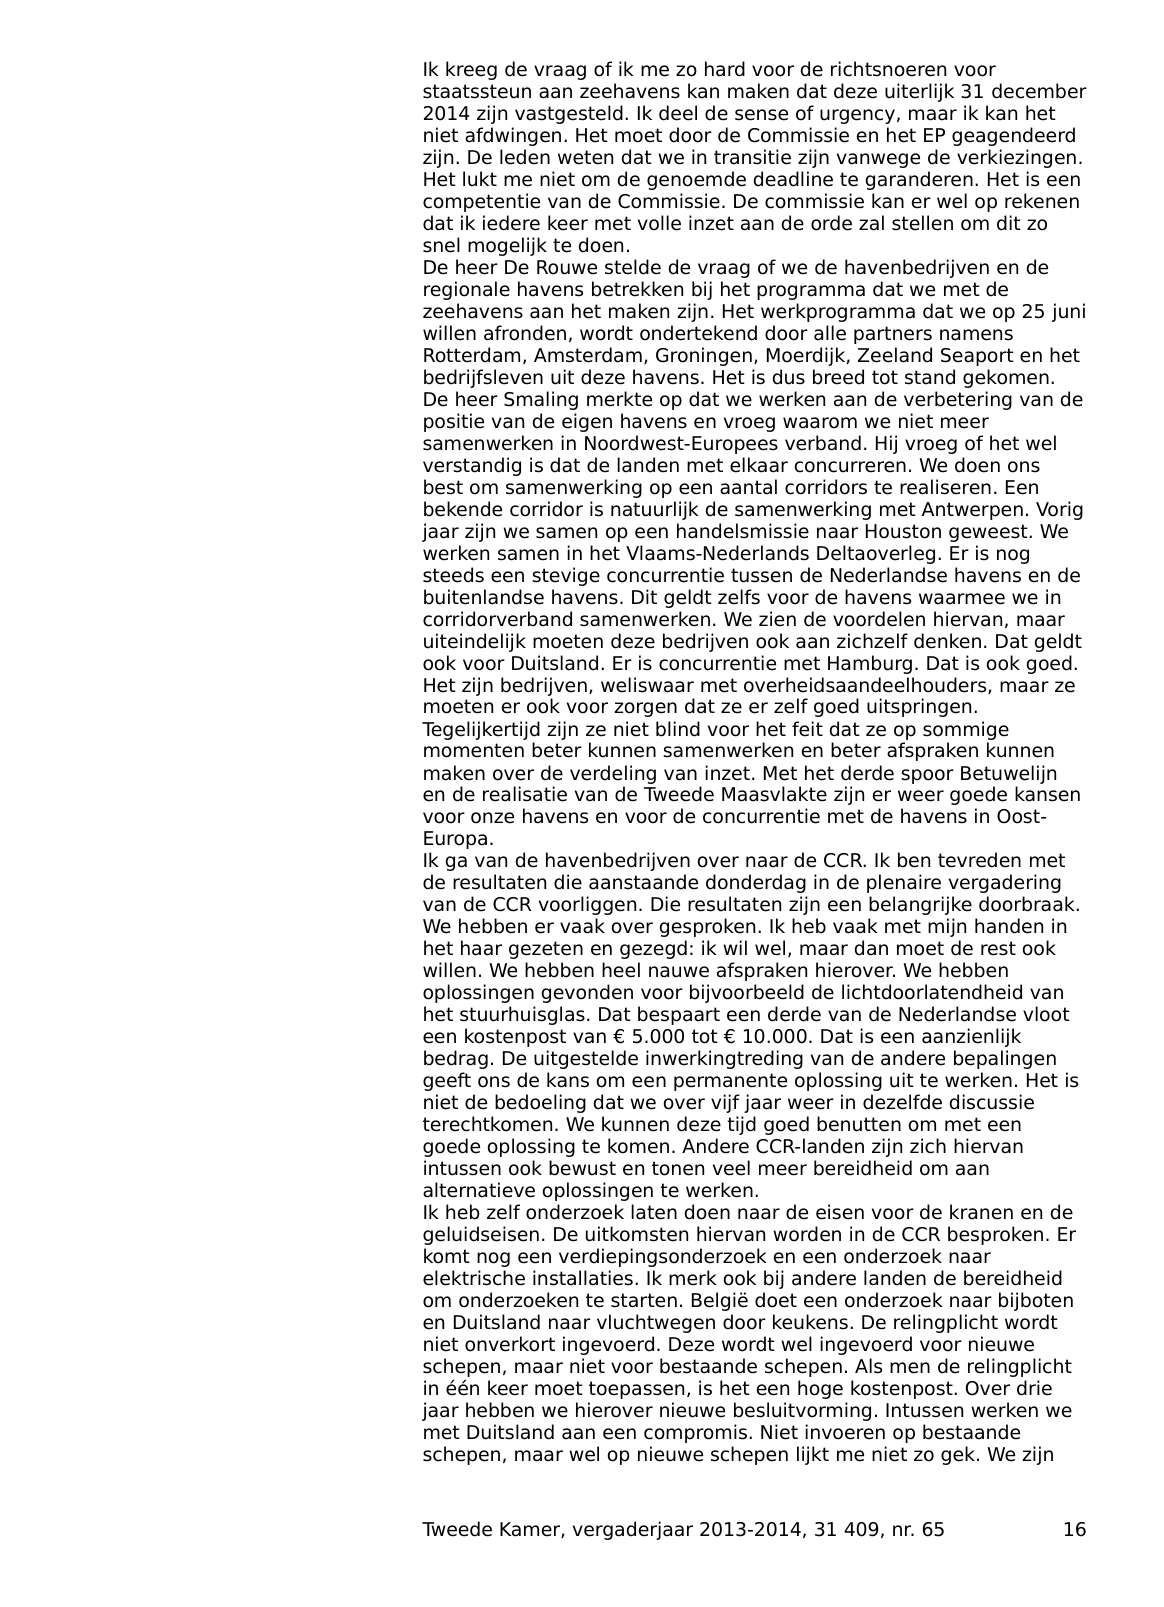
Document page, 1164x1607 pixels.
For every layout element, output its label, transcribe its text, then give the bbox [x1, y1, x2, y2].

text Ik kreeg de vraag of ik me zo hard voor de richtsnoeren voor staatssteun aan zeehavens kan maken dat deze uiterlijk 31 december 2014 zijn vastgesteld. Ik deel de sense of urgency, maar ik kan het niet afdwingen. Het moet door de Commissie en het EP geagendeerd zijn. De leden weten dat we in transitie zijn vanwege de verkiezingen. Het lukt me niet om de genoemde deadline te garanderen. Het is een competentie van de Commissie. De commissie kan er wel op rekenen dat ik iedere keer met volle inzet aan de orde zal stellen om dit zo snel mogelijk te doen. [422, 59, 1087, 257]
text De heer De Rouwe stelde de vraag of we de havenbedrijven en de regionale havens betrekken bij het programma dat we met de zeehavens aan het maken zijn. Het werkprogramma dat we op 25 juni willen afronden, wordt ondertekend door alle partners namens Rotterdam, Amsterdam, Groningen, Moerdijk, Zeeland Seaport en het bedrijfsleven uit deze havens. Het is dus breed tot stand gekomen. [422, 257, 1087, 389]
text Ik heb zelf onderzoek laten doen naar de eisen voor de kranen en de geluidseisen. De uitkomsten hiervan worden in de CCR besproken. Er komt nog een verdiepingsonderzoek en een onderzoek naar elektrische installaties. Ik merk ook bij andere landen de bereidheid om onderzoeken te starten. België doet een onderzoek naar bijboten en Duitsland naar vluchtwegen door keukens. De relingplicht wordt niet onverkort ingevoerd. Deze wordt wel ingevoerd voor nieuwe schepen, maar niet voor bestaande schepen. Als men de relingplicht in één keer moet toepassen, is het een hoge kostenpost. Over drie jaar hebben we hierover nieuwe besluitvorming. Intussen werken we met Duitsland aan een compromis. Niet invoeren op bestaande schepen, maar wel op nieuwe schepen lijkt me niet zo gek. We zijn [422, 1202, 1087, 1466]
text De heer Smaling merkte op dat we werken aan de verbetering van de positie van de eigen havens en vroeg waarom we niet meer samenwerken in Noordwest-Europees verband. Hij vroeg of het wel verstandig is dat de landen met elkaar concurreren. We doen ons best om samenwerking op een aantal corridors te realiseren. Een bekende corridor is natuurlijk de samenwerking met Antwerpen. Vorig jaar zijn we samen op een handelsmissie naar Houston geweest. We werken samen in het Vlaams-Nederlands Deltaoverleg. Er is nog steeds een stevige concurrentie tussen de Nederlandse havens en de buitenlandse havens. Dit geldt zelfs voor de havens waarmee we in corridorverband samenwerken. We zien de voordelen hiervan, maar uiteindelijk moeten deze bedrijven ook aan zichzelf denken. Dat geldt ook voor Duitsland. Er is concurrentie met Hamburg. Dat is ook goed. Het zijn bedrijven, weliswaar met overheidsaandeelhouders, maar ze moeten er ook voor zorgen dat ze er zelf goed uitspringen. Tegelijkertijd zijn ze niet blind voor het feit dat ze op sommige momenten beter kunnen samenwerken en beter afspraken kunnen maken over de verdeling van inzet. Met het derde spoor Betuwelijn en de realisatie van de Tweede Maasvlakte zijn er weer goede kansen voor onze havens en voor de concurrentie met de havens in Oost-Europa. [422, 389, 1087, 850]
text Ik ga van de havenbedrijven over naar de CCR. Ik ben tevreden met de resultaten die aanstaande donderdag in de plenaire vergadering van de CCR voorliggen. Die resultaten zijn een belangrijke doorbraak. We hebben er vaak over gesproken. Ik heb vaak met mijn handen in het haar gezeten en gezegd: ik wil wel, maar dan moet de rest ook willen. We hebben heel nauwe afspraken hierover. We hebben oplossingen gevonden voor bijvoorbeeld de lichtdoorlatendheid van het stuurhuisglas. Dat bespaart een derde van de Nederlandse vloot een kostenpost van € 5.000 tot € 10.000. Dat is een aanzienlijk bedrag. De uitgestelde inwerkingtreding van de andere bepalingen geeft ons de kans om een permanente oplossing uit te werken. Het is niet de bedoeling dat we over vijf jaar weer in dezelfde discussie terechtkomen. We kunnen deze tijd goed benutten om met een goede oplossing te komen. Andere CCR-landen zijn zich hiervan intussen ook bewust en tonen veel meer bereidheid om aan alternatieve oplossingen te werken. [422, 850, 1087, 1202]
